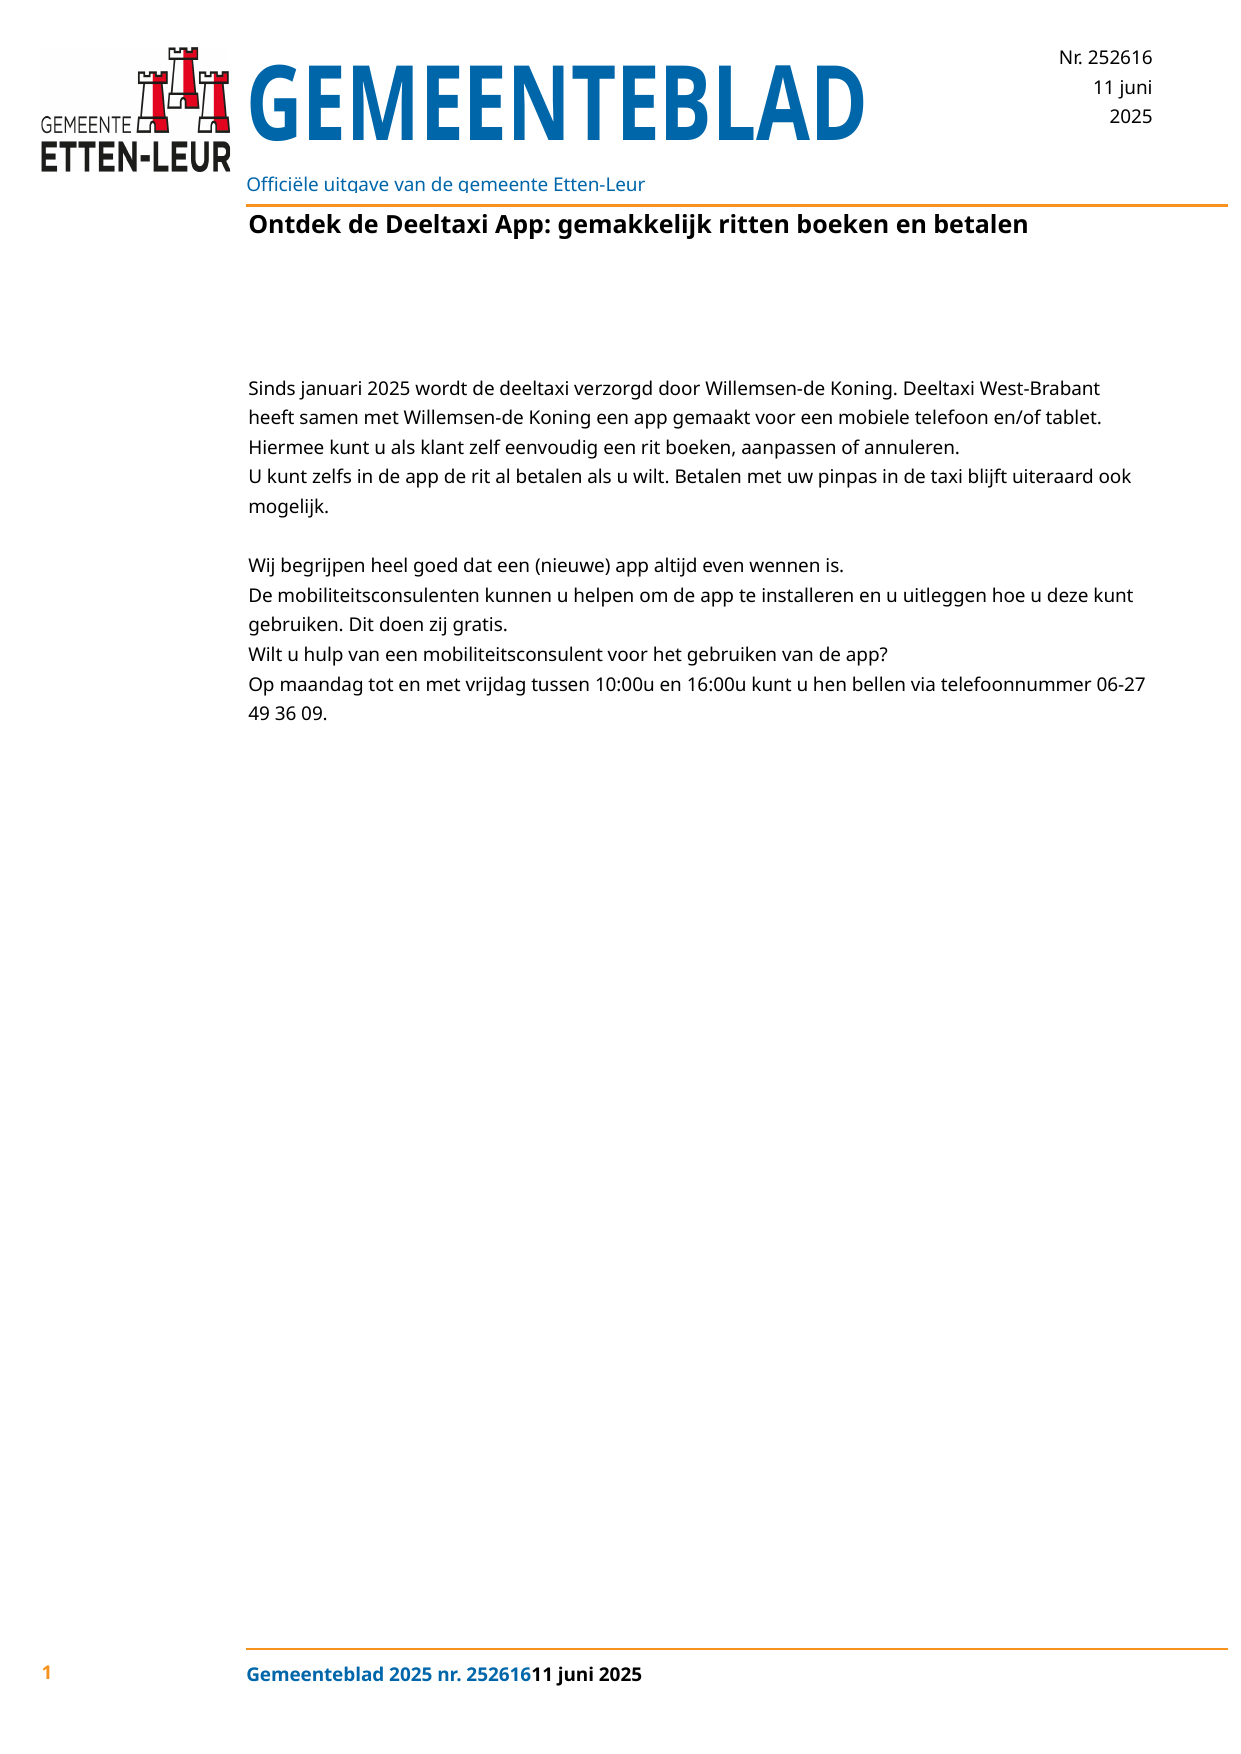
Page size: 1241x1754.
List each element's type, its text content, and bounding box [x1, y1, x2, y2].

text De mobiliteitsconsulenten kunnen u helpen om de app te installeren en u uitleggen hoe u deze kunt gebruiken. Dit doen zij gratis. [248, 582, 1152, 637]
text Wij begrijpen heel goed dat een (nieuwe) app altijd even wennen is. [248, 552, 1152, 578]
text Wilt u hulp van een mobiliteitsconsulent voor het gebruiken van de app? [248, 641, 1152, 667]
picture [41, 47, 231, 172]
text Ontdek de Deeltaxi App: gemakkelijk ritten boeken en betalen [248, 207, 1152, 241]
text Op maandag tot en met vrijdag tussen 10:00u en 16:00u kunt u hen bellen via telefoonnummer 06-27 49 36 09. [248, 671, 1152, 726]
text Sinds januari 2025 wordt de deeltaxi verzorgd door Willemsen-de Koning. Deeltaxi West-Brabant heeft samen met Willemsen-de Koning een app gemaakt voor een mobiele telefoon en/of tablet. Hiermee kunt u als klant zelf eenvoudig een rit boeken, aanpassen of annuleren. [248, 375, 1152, 460]
text U kunt zelfs in de app de rit al betalen als u wilt. Betalen met uw pinpas in de taxi blijft uiteraard ook mogelijk. [248, 464, 1152, 519]
